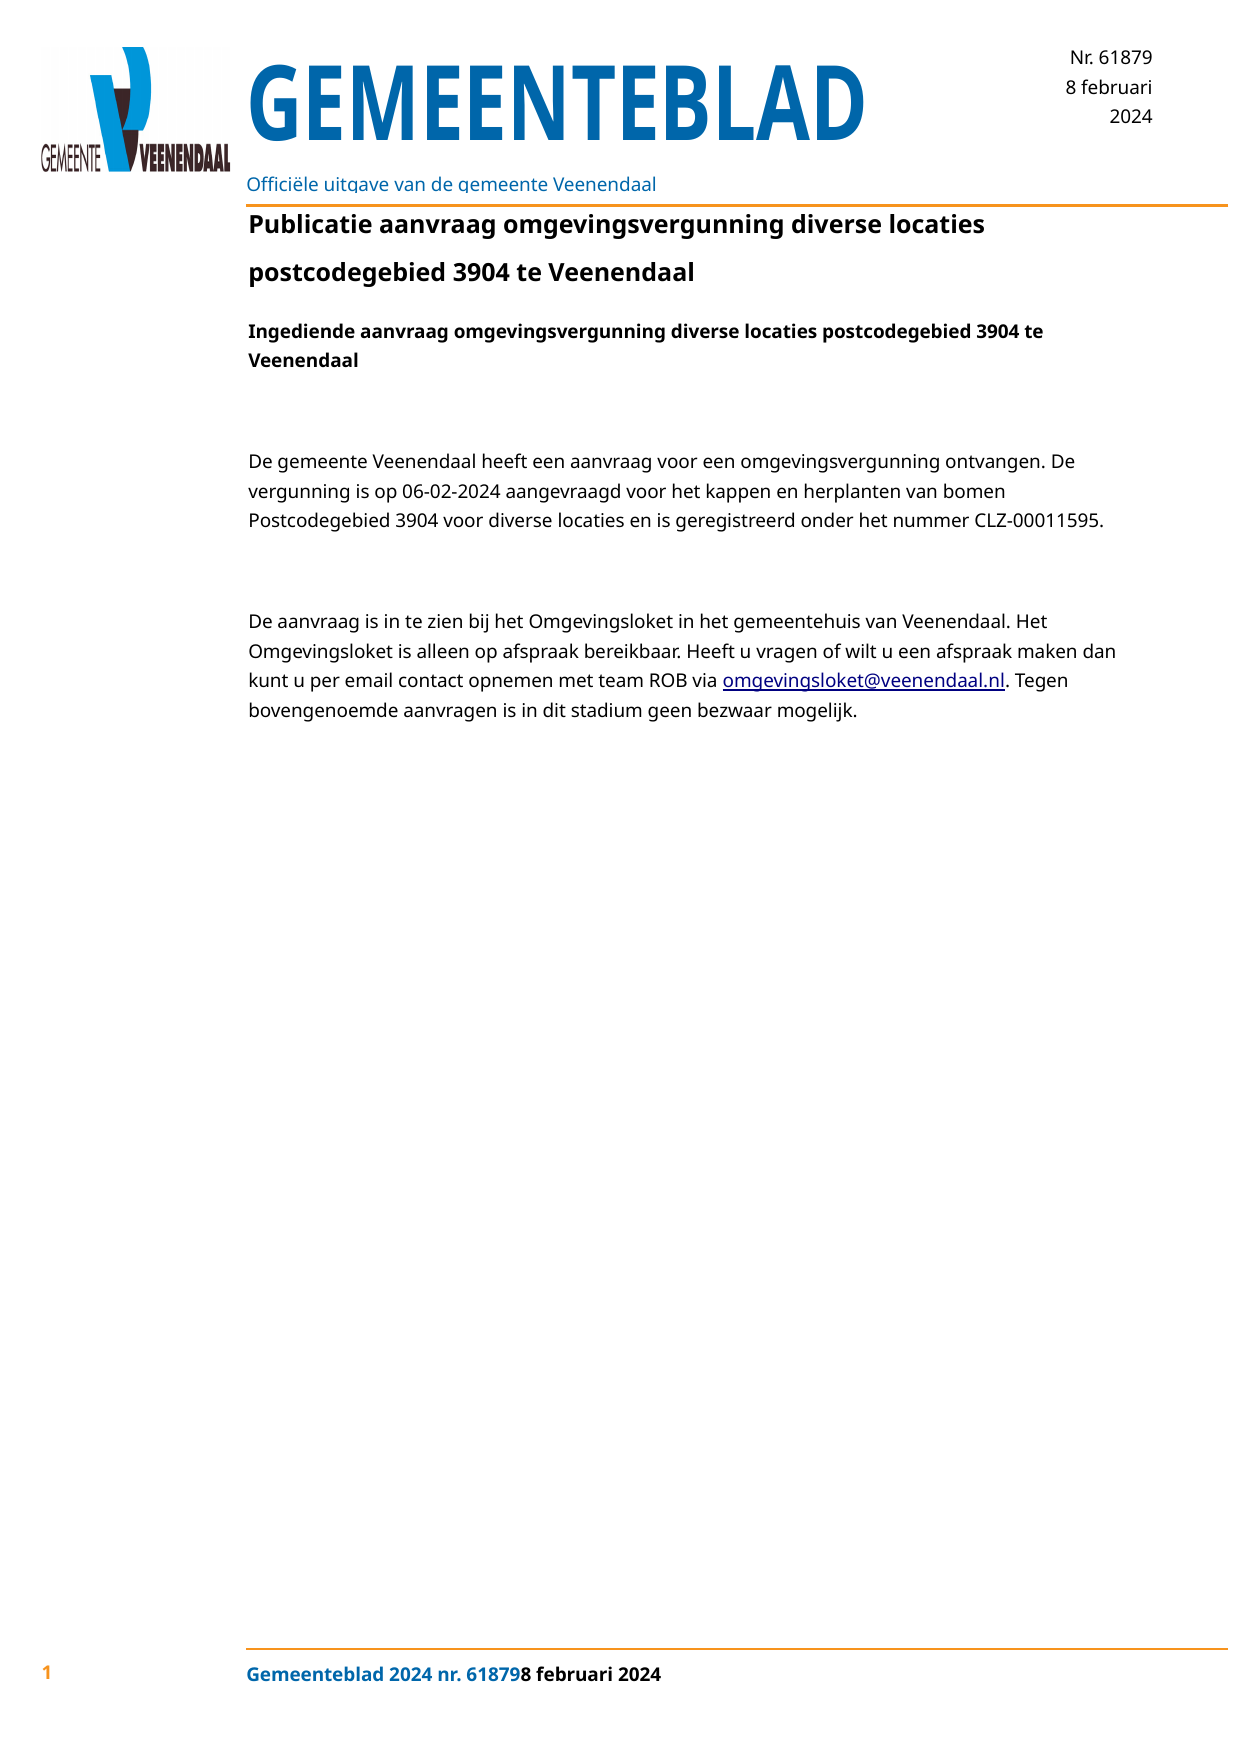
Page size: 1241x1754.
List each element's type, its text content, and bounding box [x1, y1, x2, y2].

text Ingediende aanvraag omgevingsvergunning diverse locaties postcodegebied 3904 te Veenendaal [248, 318, 1152, 373]
picture [41, 47, 130, 172]
text De gemeente Veenendaal heeft een aanvraag voor een omgevingsvergunning ontvangen. De vergunning is op 06-02-2024 aangevraagd voor het kappen en herplanten van bomen Postcodegebied 3904 voor diverse locaties en is geregistreerd onder het nummer CLZ-00011595. [248, 448, 1152, 533]
text De aanvraag is in te zien bij het Omgevingsloket in het gemeentehuis van Veenendaal. Het Omgevingsloket is alleen op afspraak bereikbaar. Heeft u vragen of wilt u een afspraak maken dan kunt u per email contact opnemen met team ROB via omgevingsloket@veenendaal.nl. Tegen bovengenoemde aanvragen is in dit stadium geen bezwaar mogelijk. [248, 608, 1152, 723]
text Publicatie aanvraag omgevingsvergunning diverse locaties postcodegebied 3904 te Veenendaal [248, 207, 1152, 288]
picture [123, 47, 231, 172]
